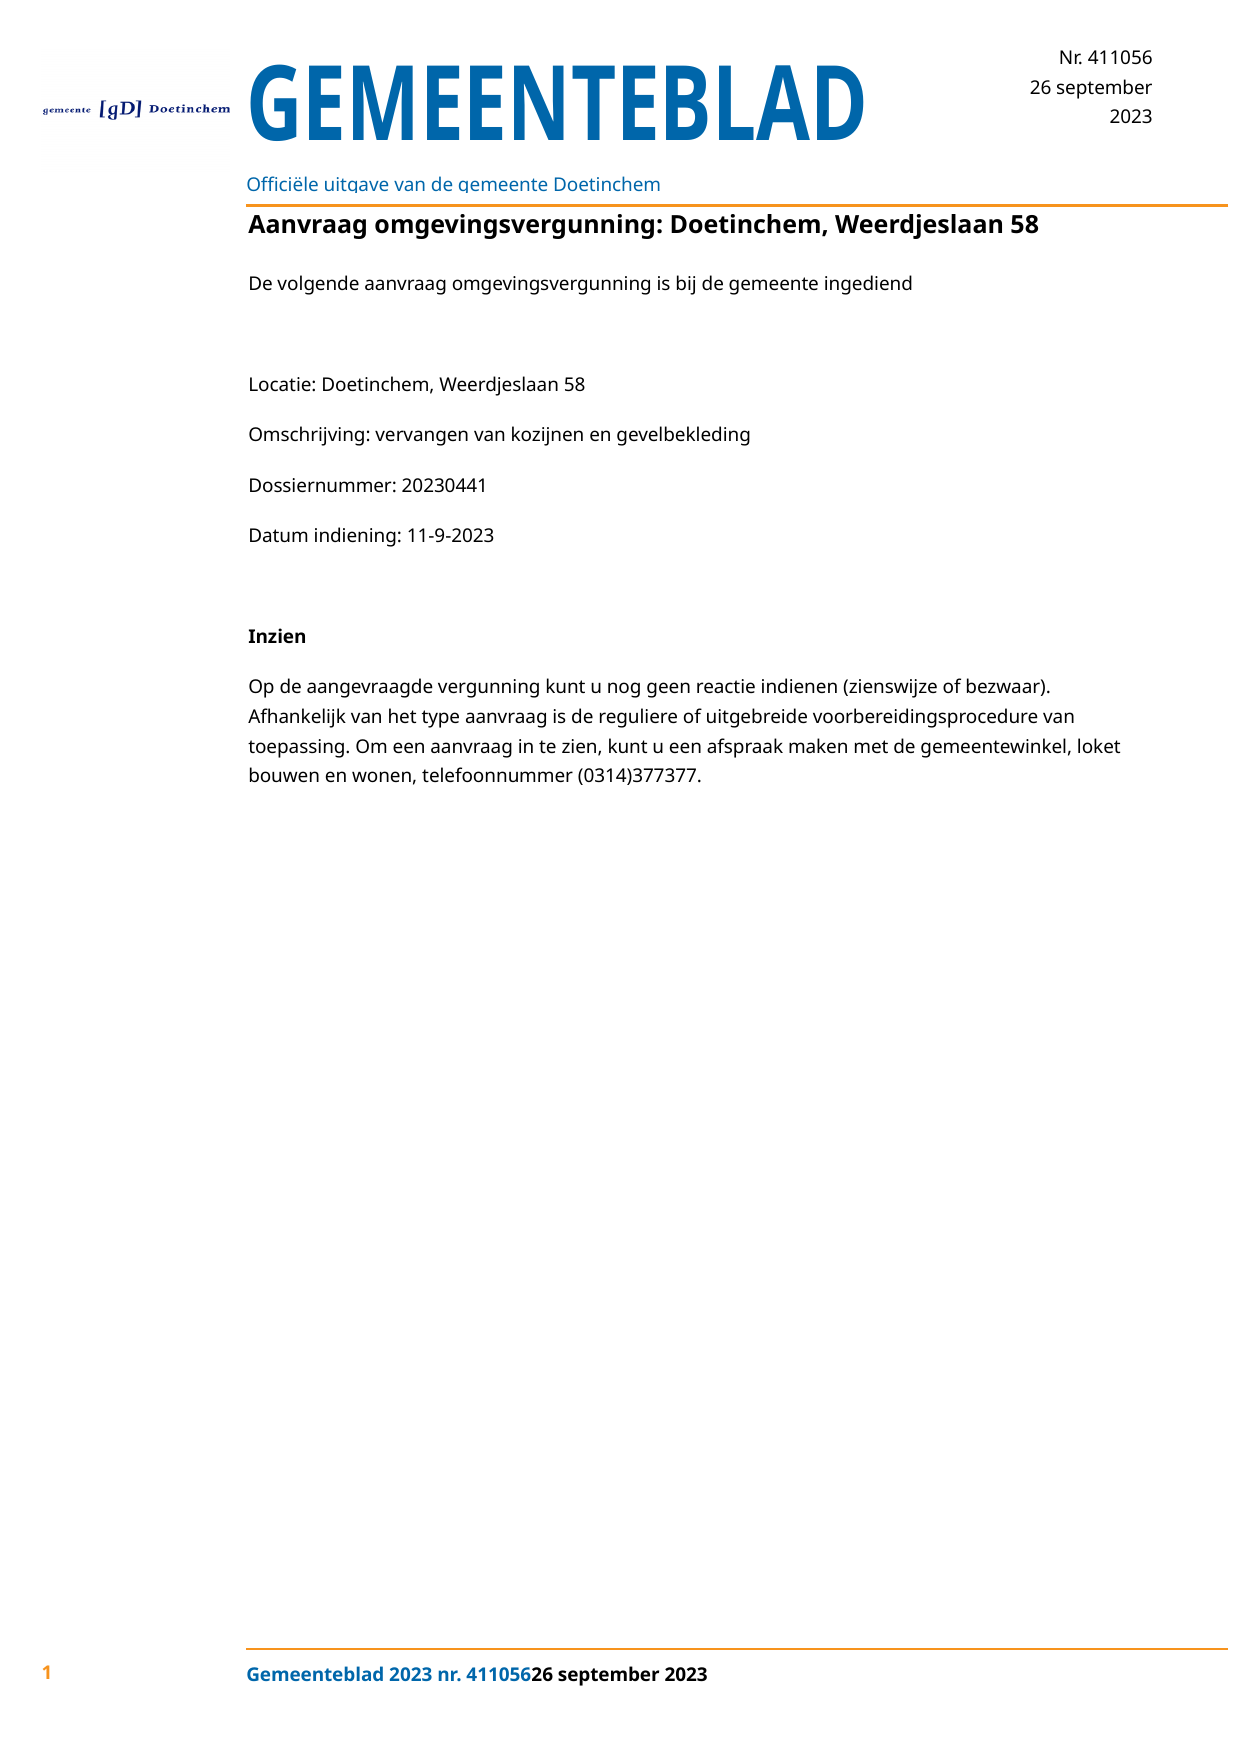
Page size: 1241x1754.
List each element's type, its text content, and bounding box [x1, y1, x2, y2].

text Dossiernummer: 20230441 [248, 472, 1152, 498]
text De volgende aanvraag omgevingsvergunning is bij de gemeente ingediend [248, 270, 1152, 296]
text Op de aangevraagde vergunning kunt u nog geen reactie indienen (zienswijze of bezwaar). Afhankelijk van het type aanvraag is de reguliere of uitgebreide voorbereidingsprocedure van toepassing. Om een aanvraag in te zien, kunt u een afspraak maken met de gemeentewinkel, loket bouwen en wonen, telefoonnummer (0314)377377. [248, 674, 1152, 788]
picture [41, 47, 231, 172]
text Aanvraag omgevingsvergunning: Doetinchem, Weerdjeslaan 58 [248, 207, 1152, 241]
text Locatie: Doetinchem, Weerdjeslaan 58 [248, 371, 1152, 397]
text Omschrijving: vervangen van kozijnen en gevelbekleding [248, 422, 1152, 447]
text Inzien [248, 623, 1152, 649]
text Datum indiening: 11-9-2023 [248, 522, 1152, 548]
